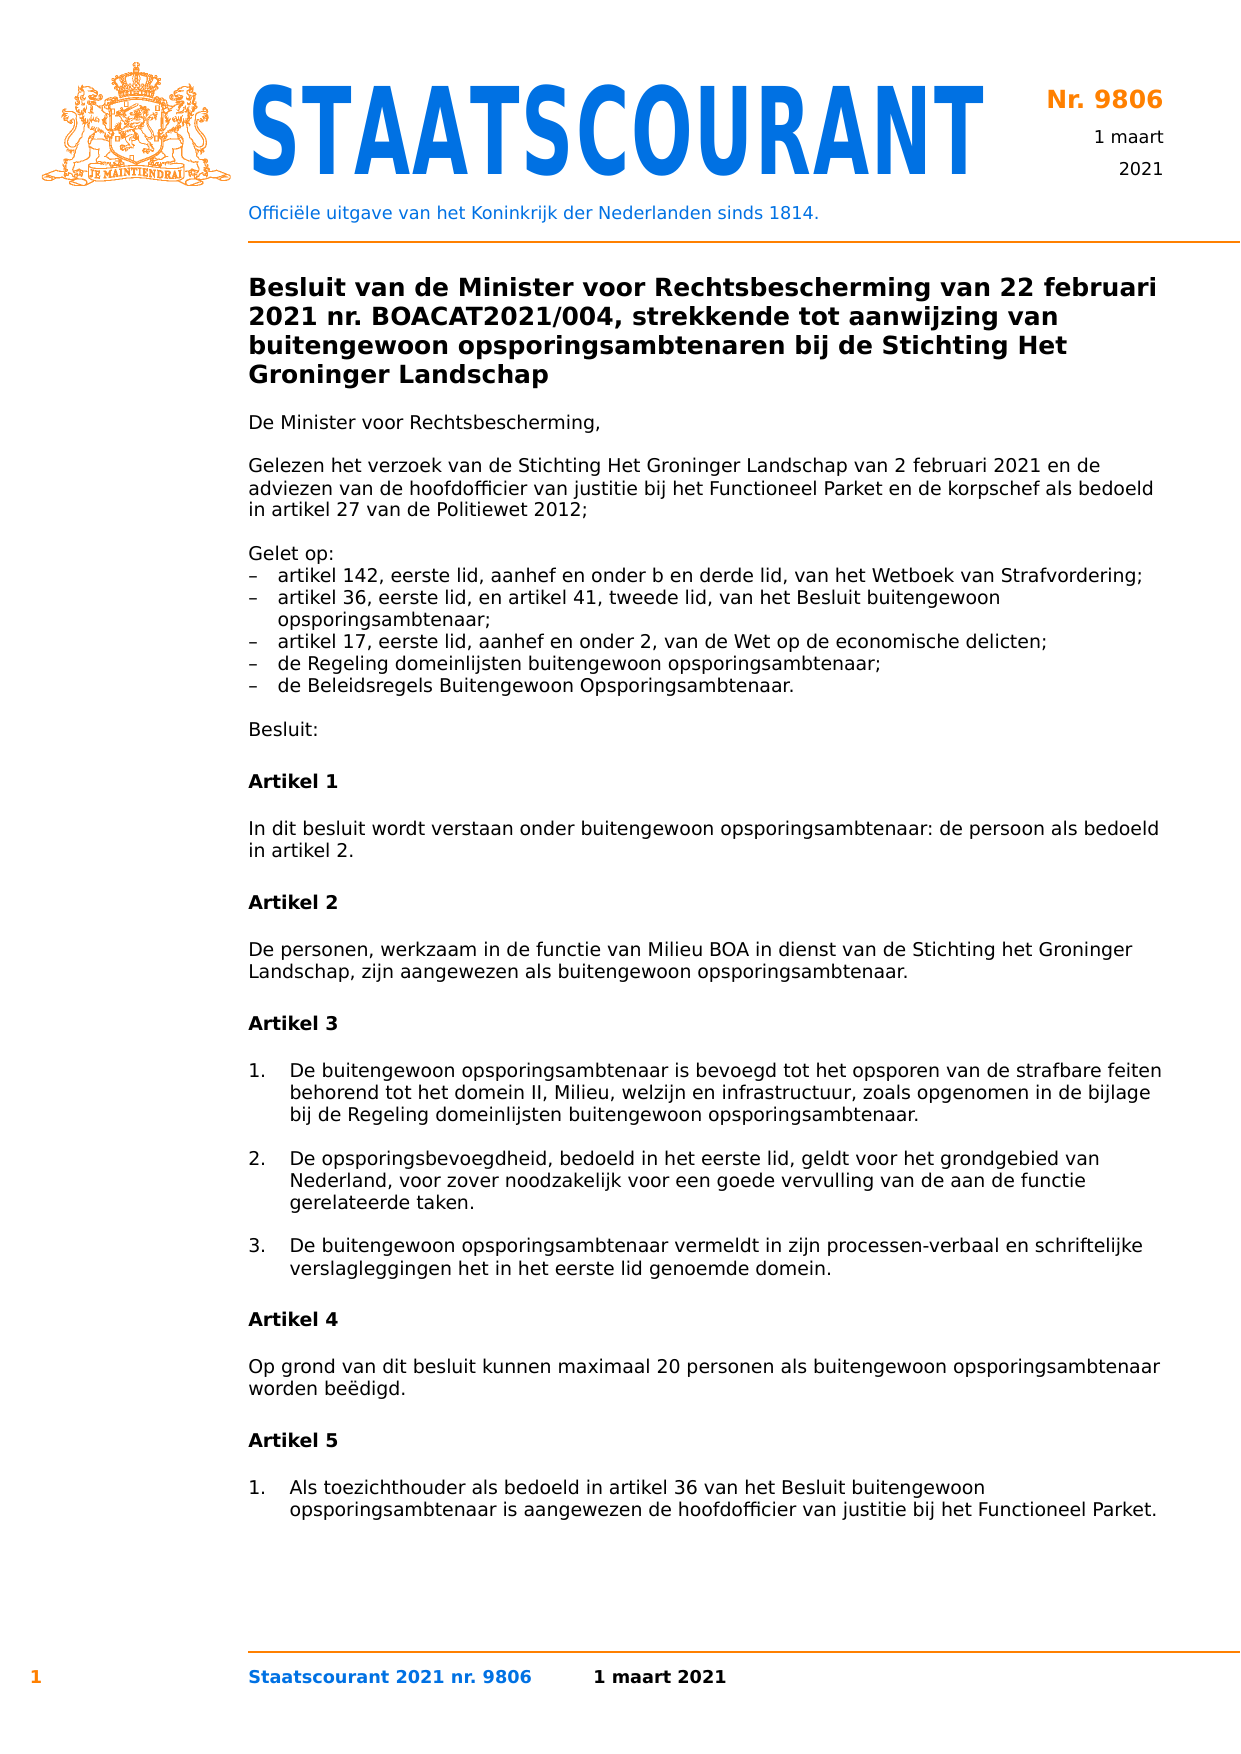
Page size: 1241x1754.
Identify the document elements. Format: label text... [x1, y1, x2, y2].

text – artikel 142, eerste lid, aanhef en onder b en derde lid, van het Wetboek van Strafvordering; [248, 565, 1163, 587]
text De personen, werkzaam in de functie van Milieu BOA in dienst van de Stichting het Groninger Landschap, zijn aangewezen als buitengewoon opsporingsambtenaar. [248, 939, 1163, 983]
subtitle Artikel 5 [248, 1430, 1163, 1452]
text Op grond van dit besluit kunnen maximaal 20 personen als buitengewoon opsporingsambtenaar worden beëdigd. [248, 1356, 1163, 1400]
text – artikel 17, eerste lid, aanhef en onder 2, van de Wet op de economische delicten; [248, 631, 1163, 653]
table_cell 2021 [998, 153, 1240, 203]
text 2. De opsporingsbevoegdheid, bedoeld in het eerste lid, geldt voor het grondgebied van Nederland, voor zover noodzakelijk voor een goede vervulling van de aan de functie gerelateerde taken. [248, 1148, 1163, 1213]
text Gelezen het verzoek van de Stichting Het Groninger Landschap van 2 februari 2021 en de adviezen van de hoofdofficier van justitie bij het Functioneel Parket en de korpschef als bedoeld in artikel 27 van de Politiewet 2012; [248, 455, 1163, 521]
text Gelet op: [248, 543, 1163, 565]
table_cell Officiële uitgave van het Koninkrijk der Nederlanden sinds 1814. [248, 203, 1240, 241]
subtitle Artikel 4 [248, 1309, 1163, 1331]
text Besluit: [248, 719, 1163, 741]
table_header Nr. 9806 [998, 62, 1240, 121]
text 3. De buitengewoon opsporingsambtenaar vermeldt in zijn processen-verbaal en schriftelijke verslagleggingen het in het eerste lid genoemde domein. [248, 1235, 1163, 1279]
table_cell 1 maart [998, 121, 1240, 153]
text – artikel 36, eerste lid, en artikel 41, tweede lid, van het Besluit buitengewoon opsporingsambtenaar; [248, 587, 1163, 631]
text – de Regeling domeinlijsten buitengewoon opsporingsambtenaar; [248, 653, 1163, 675]
table_header STAATSCOURANT [248, 62, 998, 203]
picture [41, 62, 231, 186]
text – de Beleidsregels Buitengewoon Opsporingsambtenaar. [248, 675, 1163, 697]
table_header [25, 62, 248, 241]
text 1. Als toezichthouder als bedoeld in artikel 36 van het Besluit buitengewoon opsporingsambtenaar is aangewezen de hoofdofficier van justitie bij het Functioneel Parket. [248, 1477, 1163, 1521]
text De Minister voor Rechtsbescherming, [248, 412, 1163, 433]
subtitle Artikel 2 [248, 892, 1163, 914]
text In dit besluit wordt verstaan onder buitengewoon opsporingsambtenaar: de persoon als bedoeld in artikel 2. [248, 818, 1163, 862]
subtitle Besluit van de Minister voor Rechtsbescherming van 22 februari 2021 nr. BOACAT2021/004, strekkende tot aanwijzing van buitengewoon opsporingsambtenaren bij de Stichting Het Groninger Landschap [248, 273, 1163, 390]
text 1. De buitengewoon opsporingsambtenaar is bevoegd tot het opsporen van de strafbare feiten behorend tot het domein II, Milieu, welzijn en infrastructuur, zoals opgenomen in de bijlage bij de Regeling domeinlijsten buitengewoon opsporingsambtenaar. [248, 1060, 1163, 1126]
subtitle Artikel 1 [248, 771, 1163, 793]
subtitle Artikel 3 [248, 1013, 1163, 1035]
